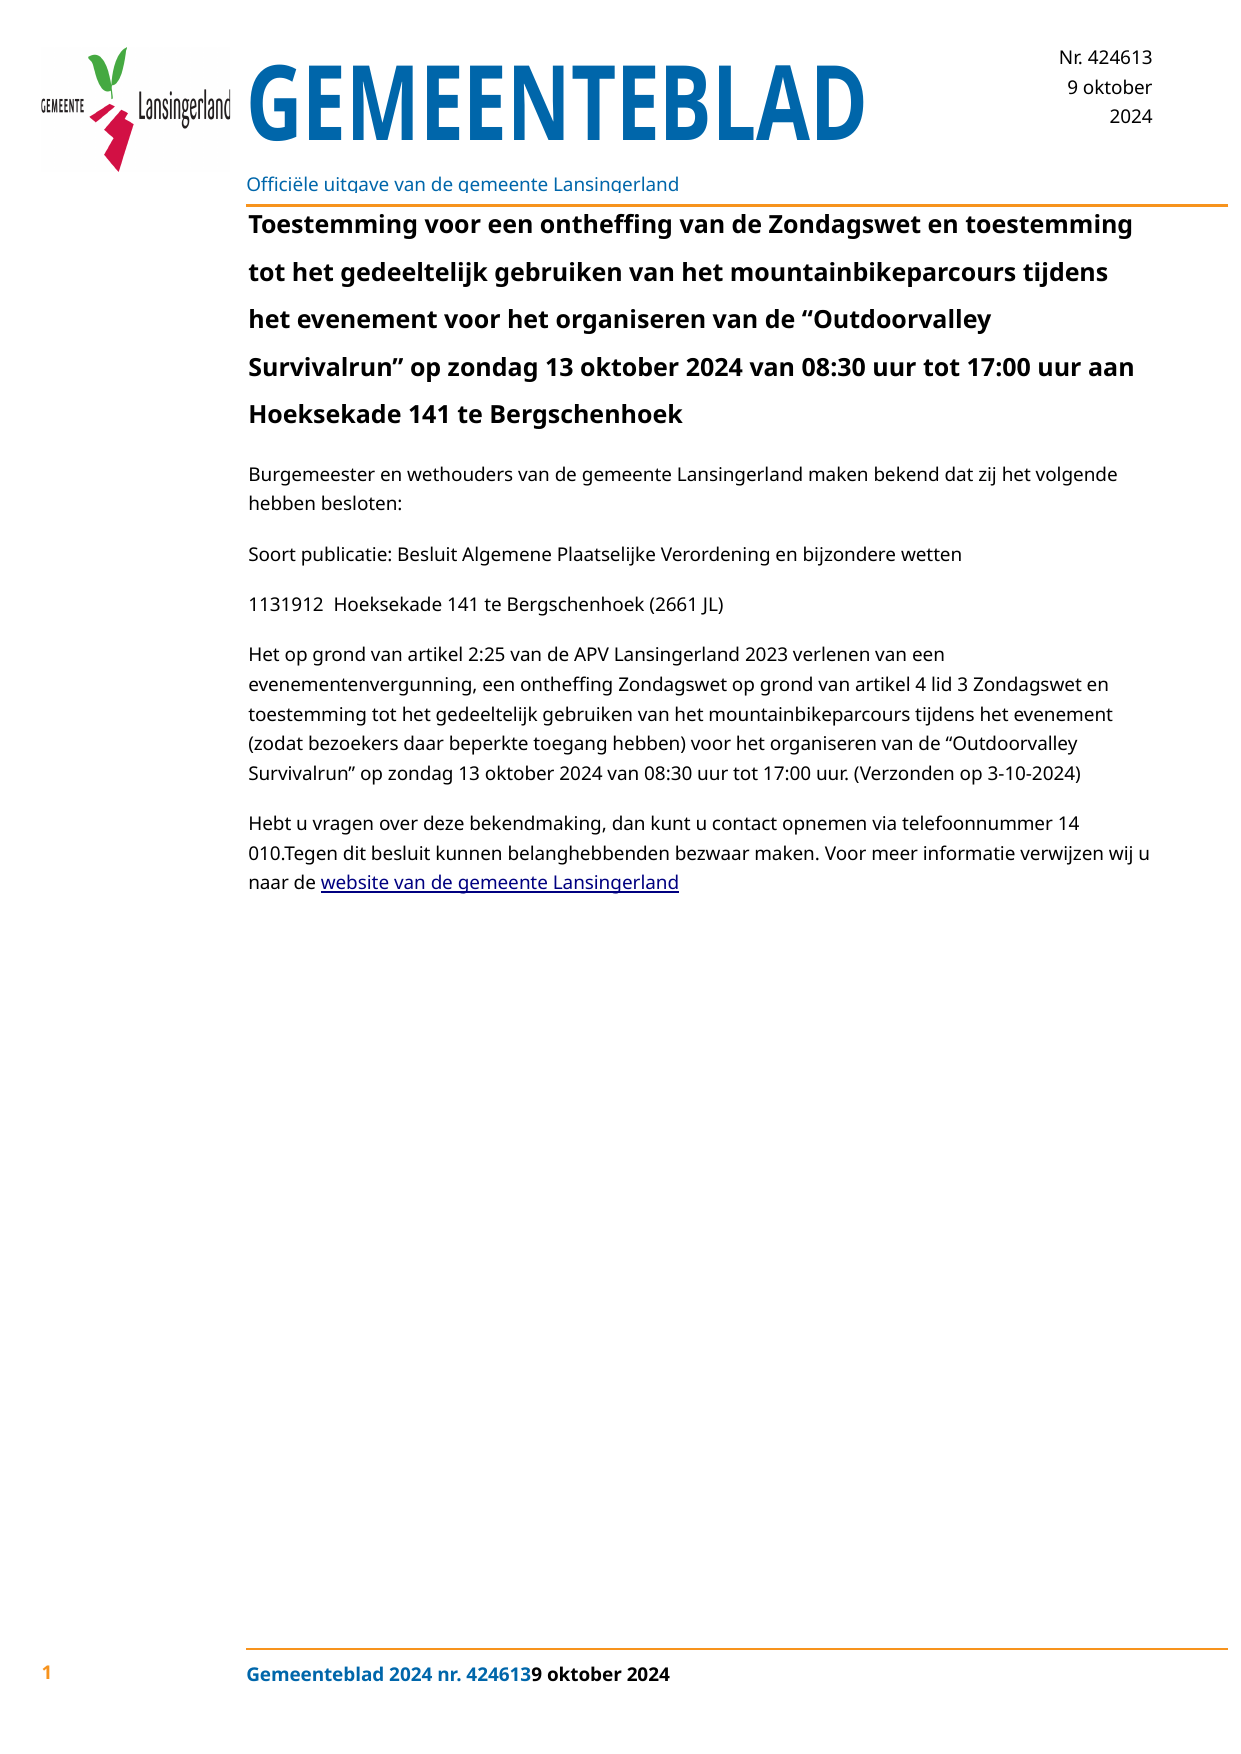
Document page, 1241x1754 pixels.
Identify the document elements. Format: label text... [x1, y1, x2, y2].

text Burgemeester en wethouders van de gemeente Lansingerland maken bekend dat zij het volgende hebben besloten: [248, 461, 1152, 516]
text Soort publicatie: Besluit Algemene Plaatselijke Verordening en bijzondere wetten [248, 541, 1152, 566]
picture [41, 47, 231, 172]
text Toestemming voor een ontheffing van de Zondagswet en toestemming tot het gedeeltelijk gebruiken van het mountainbikeparcours tijdens het evenement voor het organiseren van de “Outdoorvalley Survivalrun” op zondag 13 oktober 2024 van 08:30 uur tot 17:00 uur aan Hoeksekade 141 te Bergschenhoek [248, 207, 1152, 431]
text Het op grond van artikel 2:25 van de APV Lansingerland 2023 verlenen van een evenementenvergunning, een ontheffing Zondagswet op grond van artikel 4 lid 3 Zondagswet en toestemming tot het gedeeltelijk gebruiken van het mountainbikeparcours tijdens het evenement (zodat bezoekers daar beperkte toegang hebben) voor het organiseren van de “Outdoorvalley Survivalrun” op zondag 13 oktober 2024 van 08:30 uur tot 17:00 uur. (Verzonden op 3-10-2024) [248, 642, 1152, 786]
text Hebt u vragen over deze bekendmaking, dan kunt u contact opnemen via telefoonnummer 14 010.Tegen dit besluit kunnen belanghebbenden bezwaar maken. Voor meer informatie verwijzen wij u naar de website van de gemeente Lansingerland [248, 810, 1152, 895]
text 1131912 Hoeksekade 141 te Bergschenhoek (2661 JL) [248, 591, 1152, 617]
